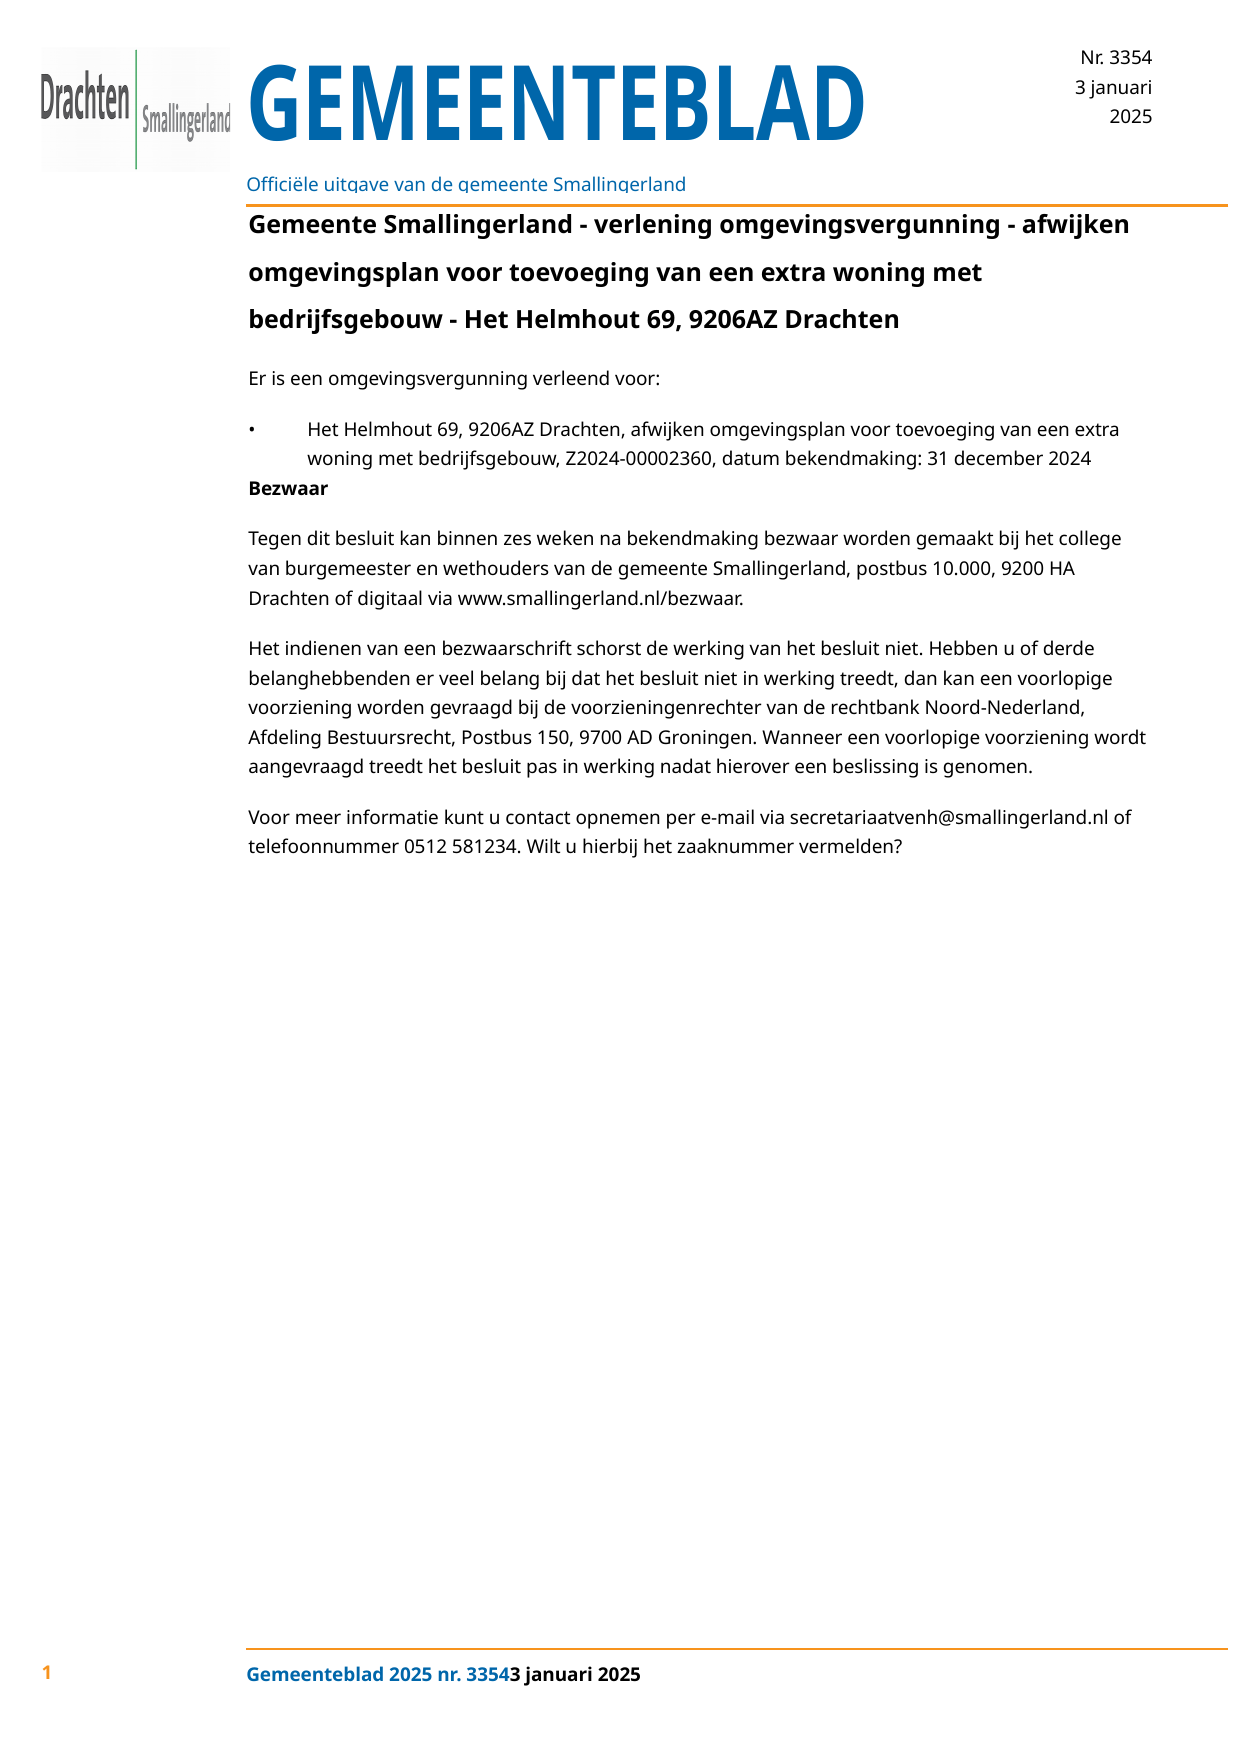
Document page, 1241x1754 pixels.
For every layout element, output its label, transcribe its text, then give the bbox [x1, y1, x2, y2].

text Het indienen van een bezwaarschrift schorst de werking van het besluit niet. Hebben u of derde belanghebbenden er veel belang bij dat het besluit niet in werking treedt, dan kan een voorlopige voorziening worden gevraagd bij de voorzieningenrechter van de rechtbank Noord-Nederland, Afdeling Bestuursrecht, Postbus 150, 9700 AD Groningen. Wanneer een voorlopige voorziening wordt aangevraagd treedt het besluit pas in werking nadat hierover een beslissing is genomen. [248, 635, 1152, 779]
text Voor meer informatie kunt u contact opnemen per e-mail via secretariaatvenh@smallingerland.nl of telefoonnummer 0512 581234. Wilt u hierbij het zaaknummer vermelden? [248, 804, 1152, 859]
text Gemeente Smallingerland - verlening omgevingsvergunning - afwijken omgevingsplan voor toevoeging van een extra woning met bedrijfsgebouw - Het Helmhout 69, 9206AZ Drachten [248, 207, 1152, 336]
text Bezwaar [248, 475, 1152, 501]
list Het Helmhout 69, 9206AZ Drachten, afwijken omgevingsplan voor toevoeging van een extra woning met bedrijfsgebouw, Z2024-00002360, datum bekendmaking: 31 december 2024 [248, 416, 1152, 471]
text Er is een omgevingsvergunning verleend voor: [248, 366, 1152, 391]
picture [41, 47, 231, 172]
text Tegen dit besluit kan binnen zes weken na bekendmaking bezwaar worden gemaakt bij het college van burgemeester en wethouders van de gemeente Smallingerland, postbus 10.000, 9200 HA Drachten of digitaal via www.smallingerland.nl/bezwaar. [248, 526, 1152, 610]
